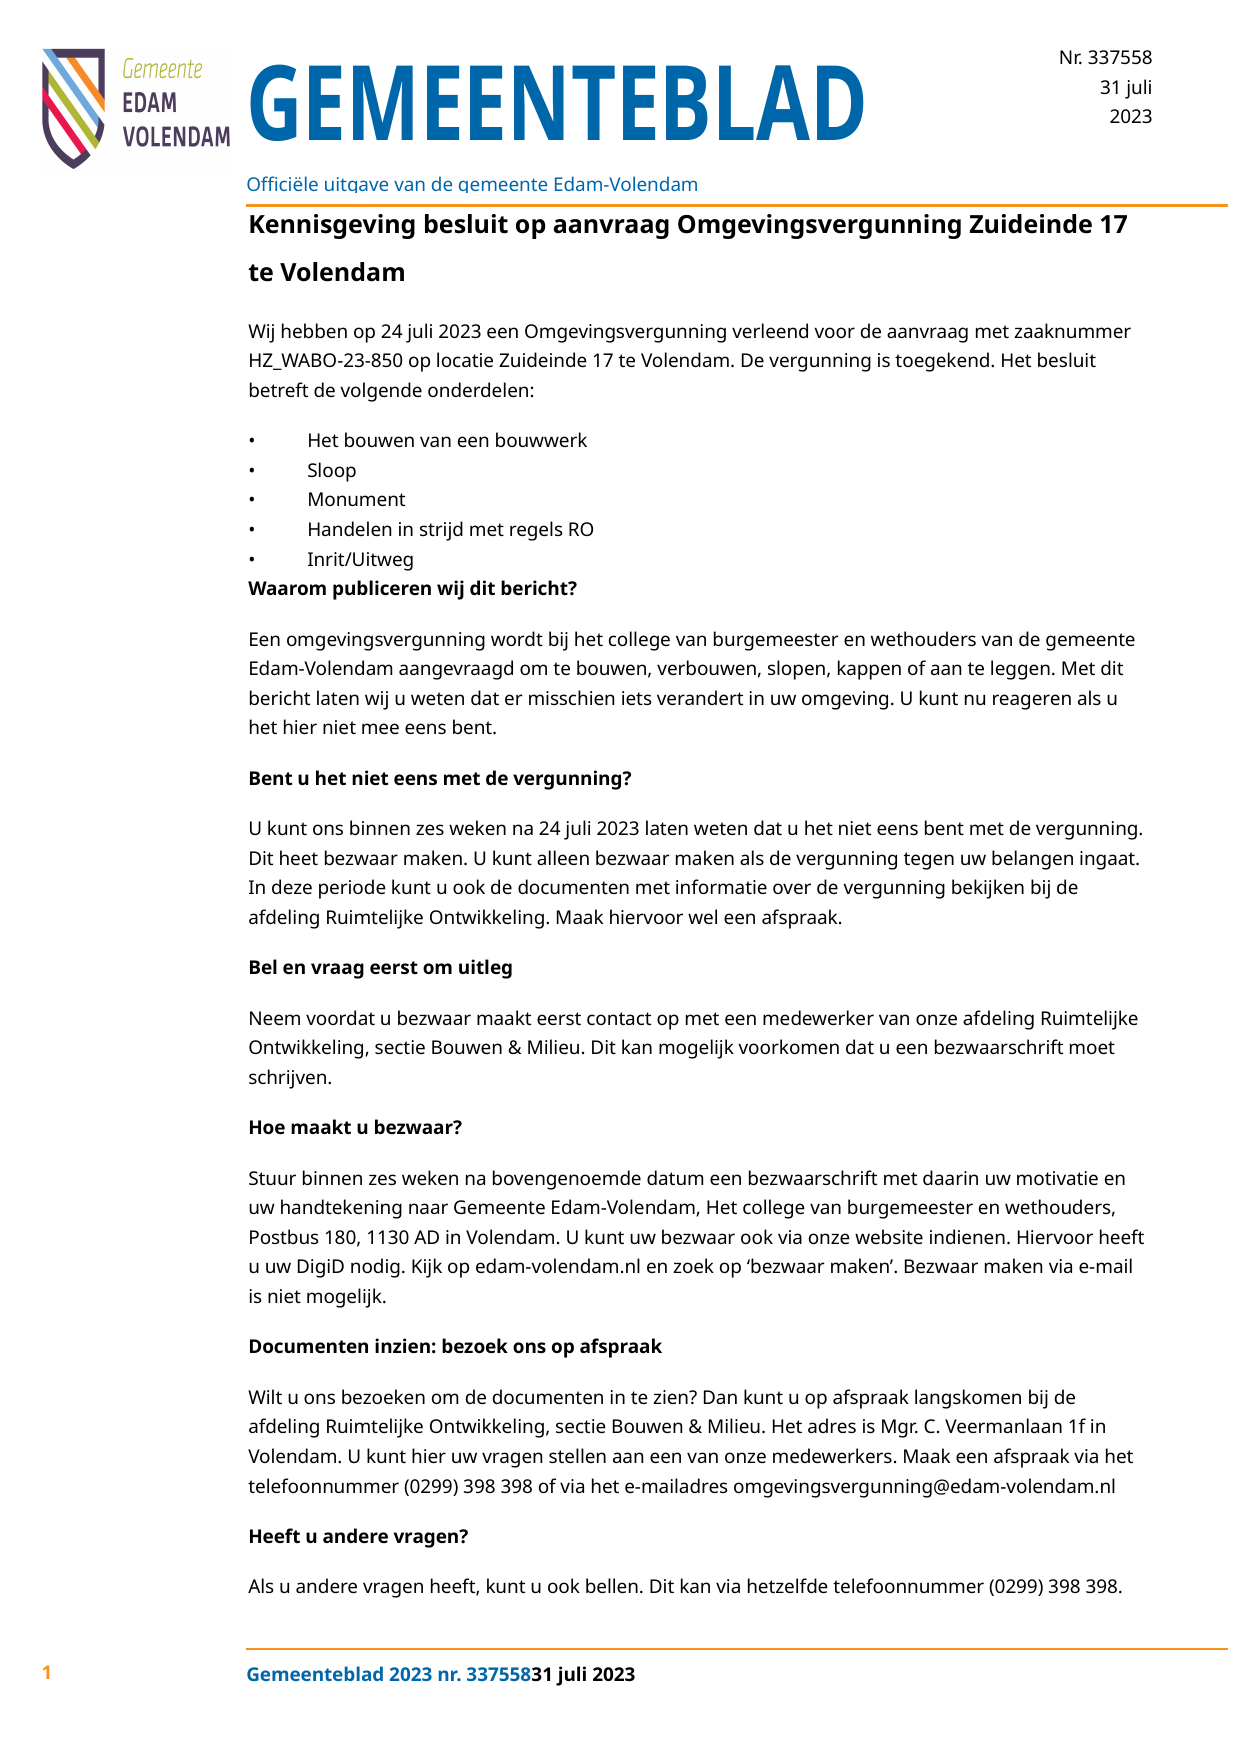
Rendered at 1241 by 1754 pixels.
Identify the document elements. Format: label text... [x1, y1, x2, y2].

text U kunt ons binnen zes weken na 24 juli 2023 laten weten dat u het niet eens bent met de vergunning. Dit heet bezwaar maken. U kunt alleen bezwaar maken als de vergunning tegen uw belangen ingaat. In deze periode kunt u ook de documenten met informatie over de vergunning bekijken bij de afdeling Ruimtelijke Ontwikkeling. Maak hiervoor wel een afspraak. [248, 815, 1152, 930]
text Neem voordat u bezwaar maakt eerst contact op met een medewerker van onze afdeling Ruimtelijke Ontwikkeling, sectie Bouwen & Milieu. Dit kan mogelijk voorkomen dat u een bezwaarschrift moet schrijven. [248, 1005, 1152, 1090]
list Inrit/Uitweg [248, 546, 1152, 572]
list Sloop [248, 457, 1152, 483]
text Documenten inzien: bezoek ons op afspraak [248, 1334, 1152, 1359]
list Monument [248, 487, 1152, 512]
text Stuur binnen zes weken na bovengenoemde datum een bezwaarschrift met daarin uw motivatie en uw handtekening naar Gemeente Edam-Volendam, Het college van burgemeester en wethouders, Postbus 180, 1130 AD in Volendam. U kunt uw bezwaar ook via onze website indienen. Hiervoor heeft u uw DigiD nodig. Kijk op edam-volendam.nl en zoek op ‘bezwaar maken’. Bezwaar maken via e-mail is niet mogelijk. [248, 1165, 1152, 1309]
list Het bouwen van een bouwwerk [248, 427, 1152, 453]
text Wilt u ons bezoeken om de documenten in te zien? Dan kunt u op afspraak langskomen bij de afdeling Ruimtelijke Ontwikkeling, sectie Bouwen & Milieu. Het adres is Mgr. C. Veermanlaan 1f in Volendam. U kunt hier uw vragen stellen aan een van onze medewerkers. Maak een afspraak via het telefoonnummer (0299) 398 398 of via het e-mailadres omgevingsvergunning@edam-volendam.nl [248, 1384, 1152, 1499]
text Hoe maakt u bezwaar? [248, 1114, 1152, 1140]
text Kennisgeving besluit op aanvraag Omgevingsvergunning Zuideinde 17 te Volendam [248, 207, 1152, 288]
list Handelen in strijd met regels RO [248, 516, 1152, 542]
text Bent u het niet eens met de vergunning? [248, 765, 1152, 791]
text Als u andere vragen heeft, kunt u ook bellen. Dit kan via hetzelfde telefoonnummer (0299) 398 398. [248, 1574, 1152, 1599]
text Wij hebben op 24 juli 2023 een Omgevingsvergunning verleend voor de aanvraag met zaaknummer HZ_WABO-23-850 op locatie Zuideinde 17 te Volendam. De vergunning is toegekend. Het besluit betreft de volgende onderdelen: [248, 318, 1152, 403]
picture [41, 47, 231, 172]
text Bel en vraag eerst om uitleg [248, 954, 1152, 980]
text Een omgevingsvergunning wordt bij het college van burgemeester en wethouders van de gemeente Edam-Volendam aangevraagd om te bouwen, verbouwen, slopen, kappen of aan te leggen. Met dit bericht laten wij u weten dat er misschien iets verandert in uw omgeving. U kunt nu reageren als u het hier niet mee eens bent. [248, 626, 1152, 740]
text Heeft u andere vragen? [248, 1523, 1152, 1549]
text Waarom publiceren wij dit bericht? [248, 575, 1152, 601]
